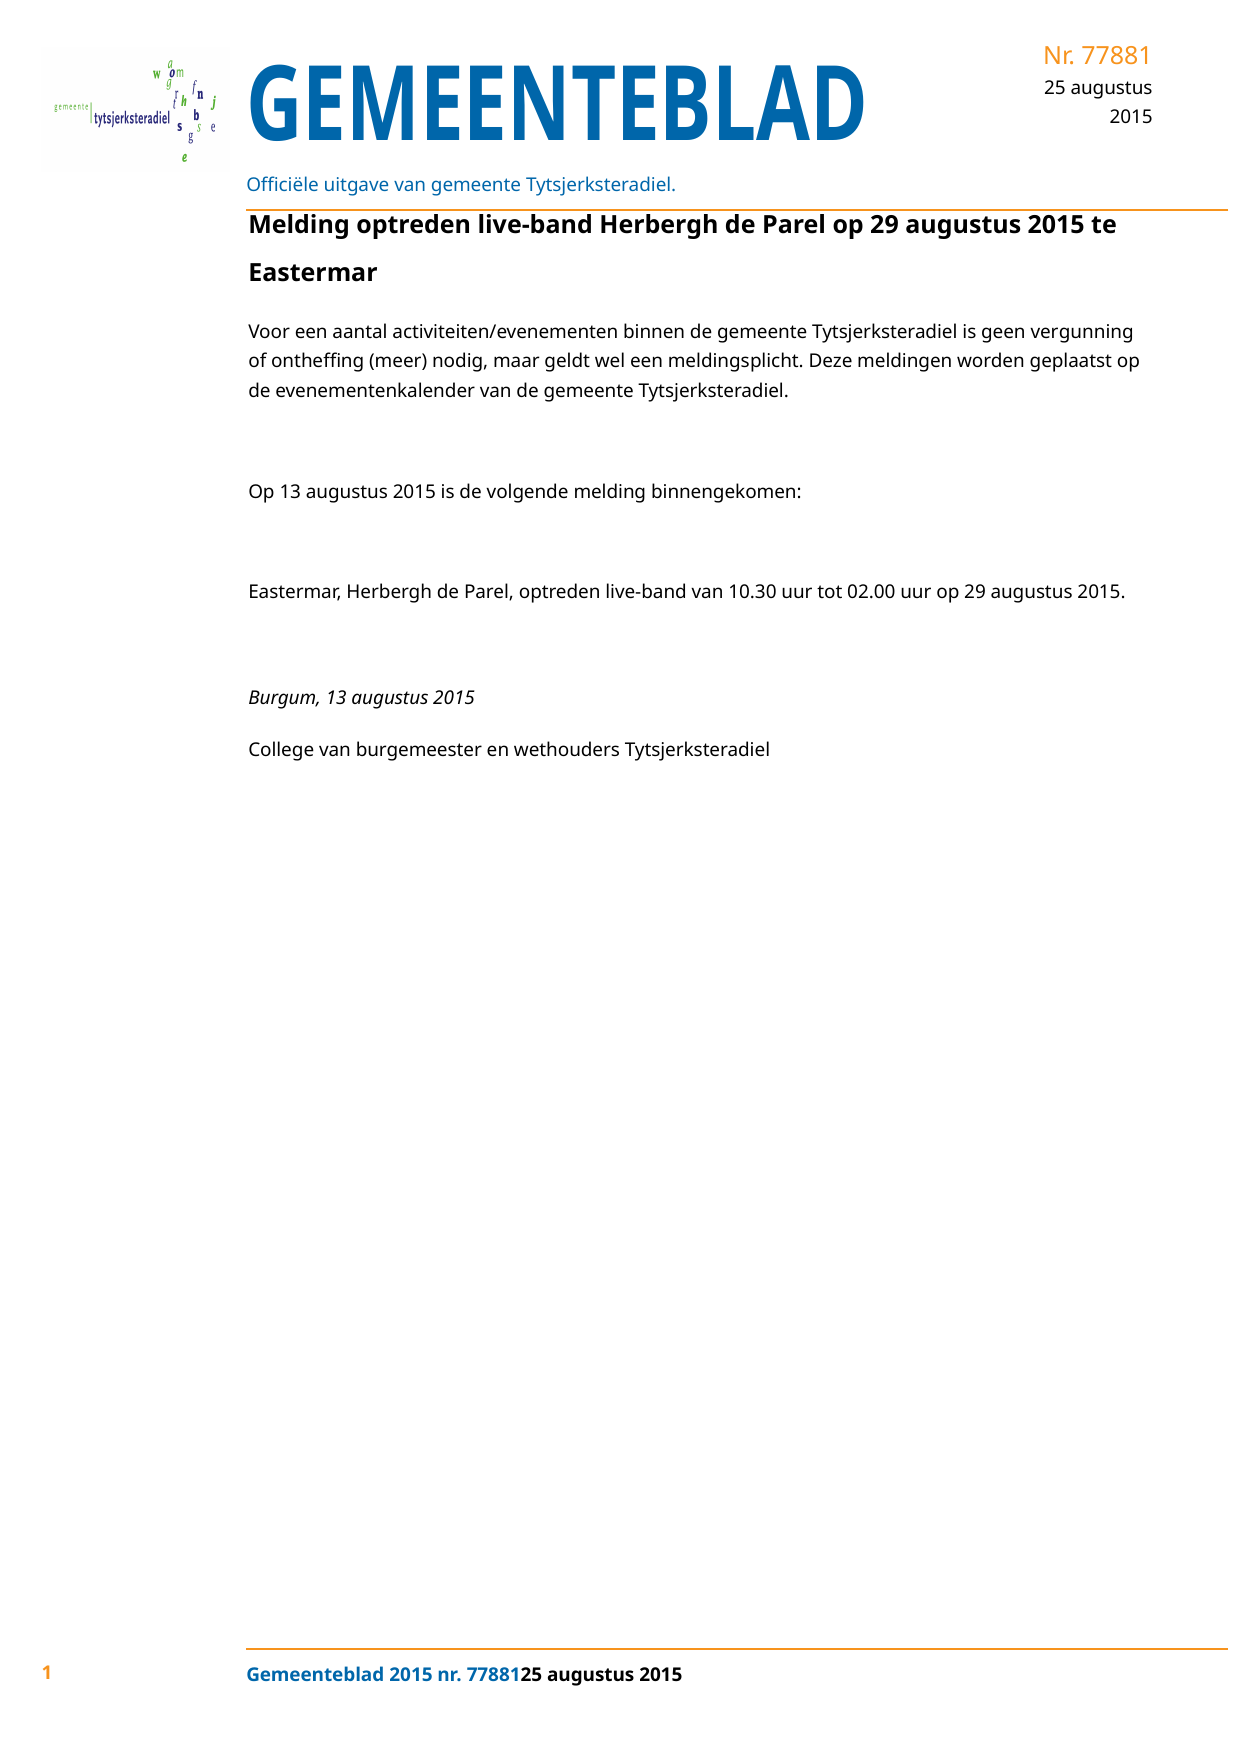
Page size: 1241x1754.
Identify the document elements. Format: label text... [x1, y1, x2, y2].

text Voor een aantal activiteiten/evenementen binnen de gemeente Tytsjerksteradiel is geen ver­gun­ning of ontheffing (meer) nodig, maar geldt wel een meldings­plicht. Deze meldingen worden geplaatst op de evenementenkalender van de gemeente Tytsjerksteradiel. [248, 318, 1152, 403]
text Eastermar, Herbergh de Parel, optreden live-band van 10.30 uur tot 02.00 uur op 29 augustus 2015. [248, 579, 1152, 604]
text Melding optreden live-band Herbergh de Parel op 29 augustus 2015 te Eastermar [248, 211, 1152, 288]
text College van burgemeester en wethouders Tytsjerksteradiel [248, 736, 1152, 762]
picture [41, 47, 231, 172]
text Burgum, 13 augustus 2015 [248, 684, 1152, 710]
text Op 13 augustus 2015 is de volgende melding binnengekomen: [248, 478, 1152, 504]
